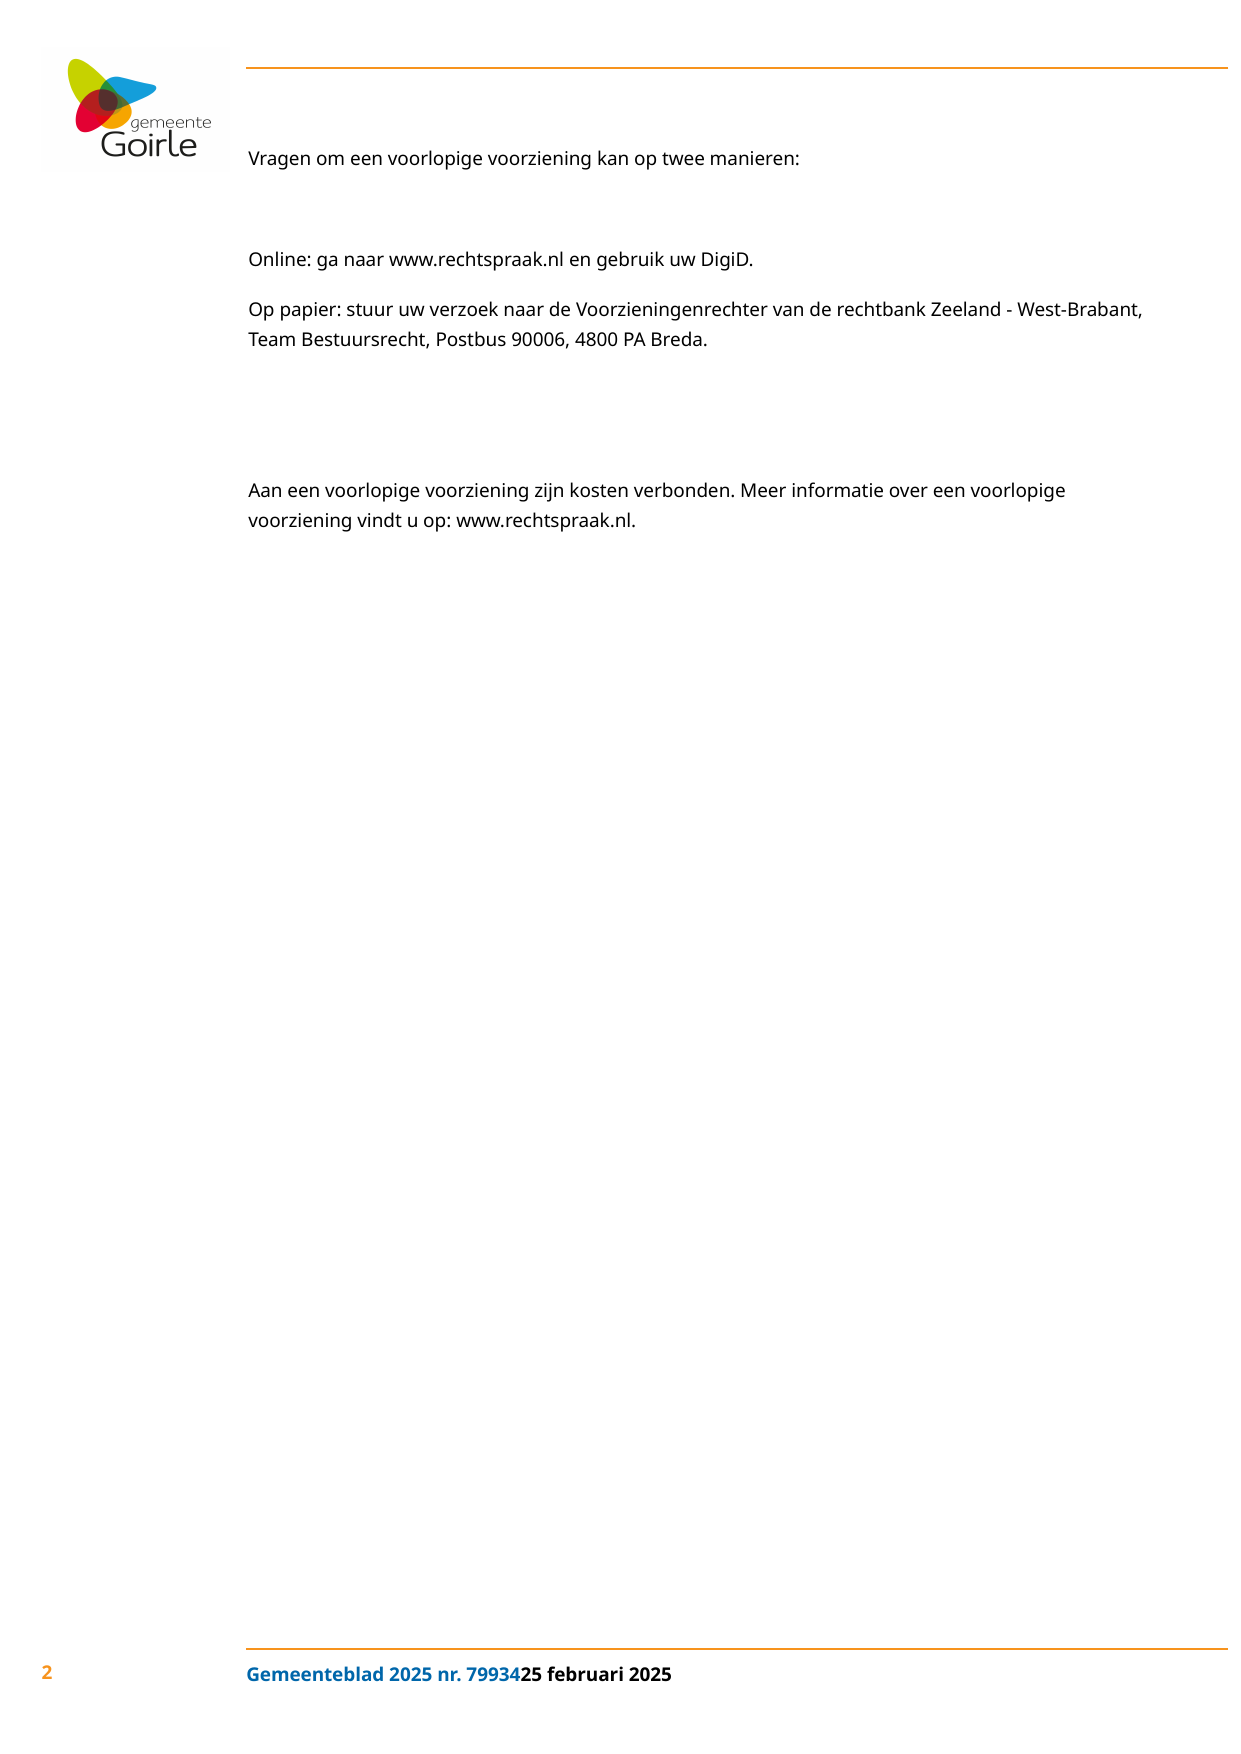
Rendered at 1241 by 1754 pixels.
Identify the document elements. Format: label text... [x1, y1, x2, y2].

picture [41, 47, 231, 172]
text Op papier: stuur uw verzoek naar de Voorzieningenrechter van de rechtbank Zeeland - West-Brabant, Team Bestuursrecht, Postbus 90006, 4800 PA Breda. [248, 296, 1152, 352]
text Aan een voorlopige voorziening zijn kosten verbonden. Meer informatie over een voorlopige voorziening vindt u op: www.rechtspraak.nl. [248, 477, 1152, 533]
text Online: ga naar www.rechtspraak.nl en gebruik uw DigiD. [248, 246, 1152, 272]
text Vragen om een voorlopige voorziening kan op twee manieren: [248, 145, 1152, 171]
